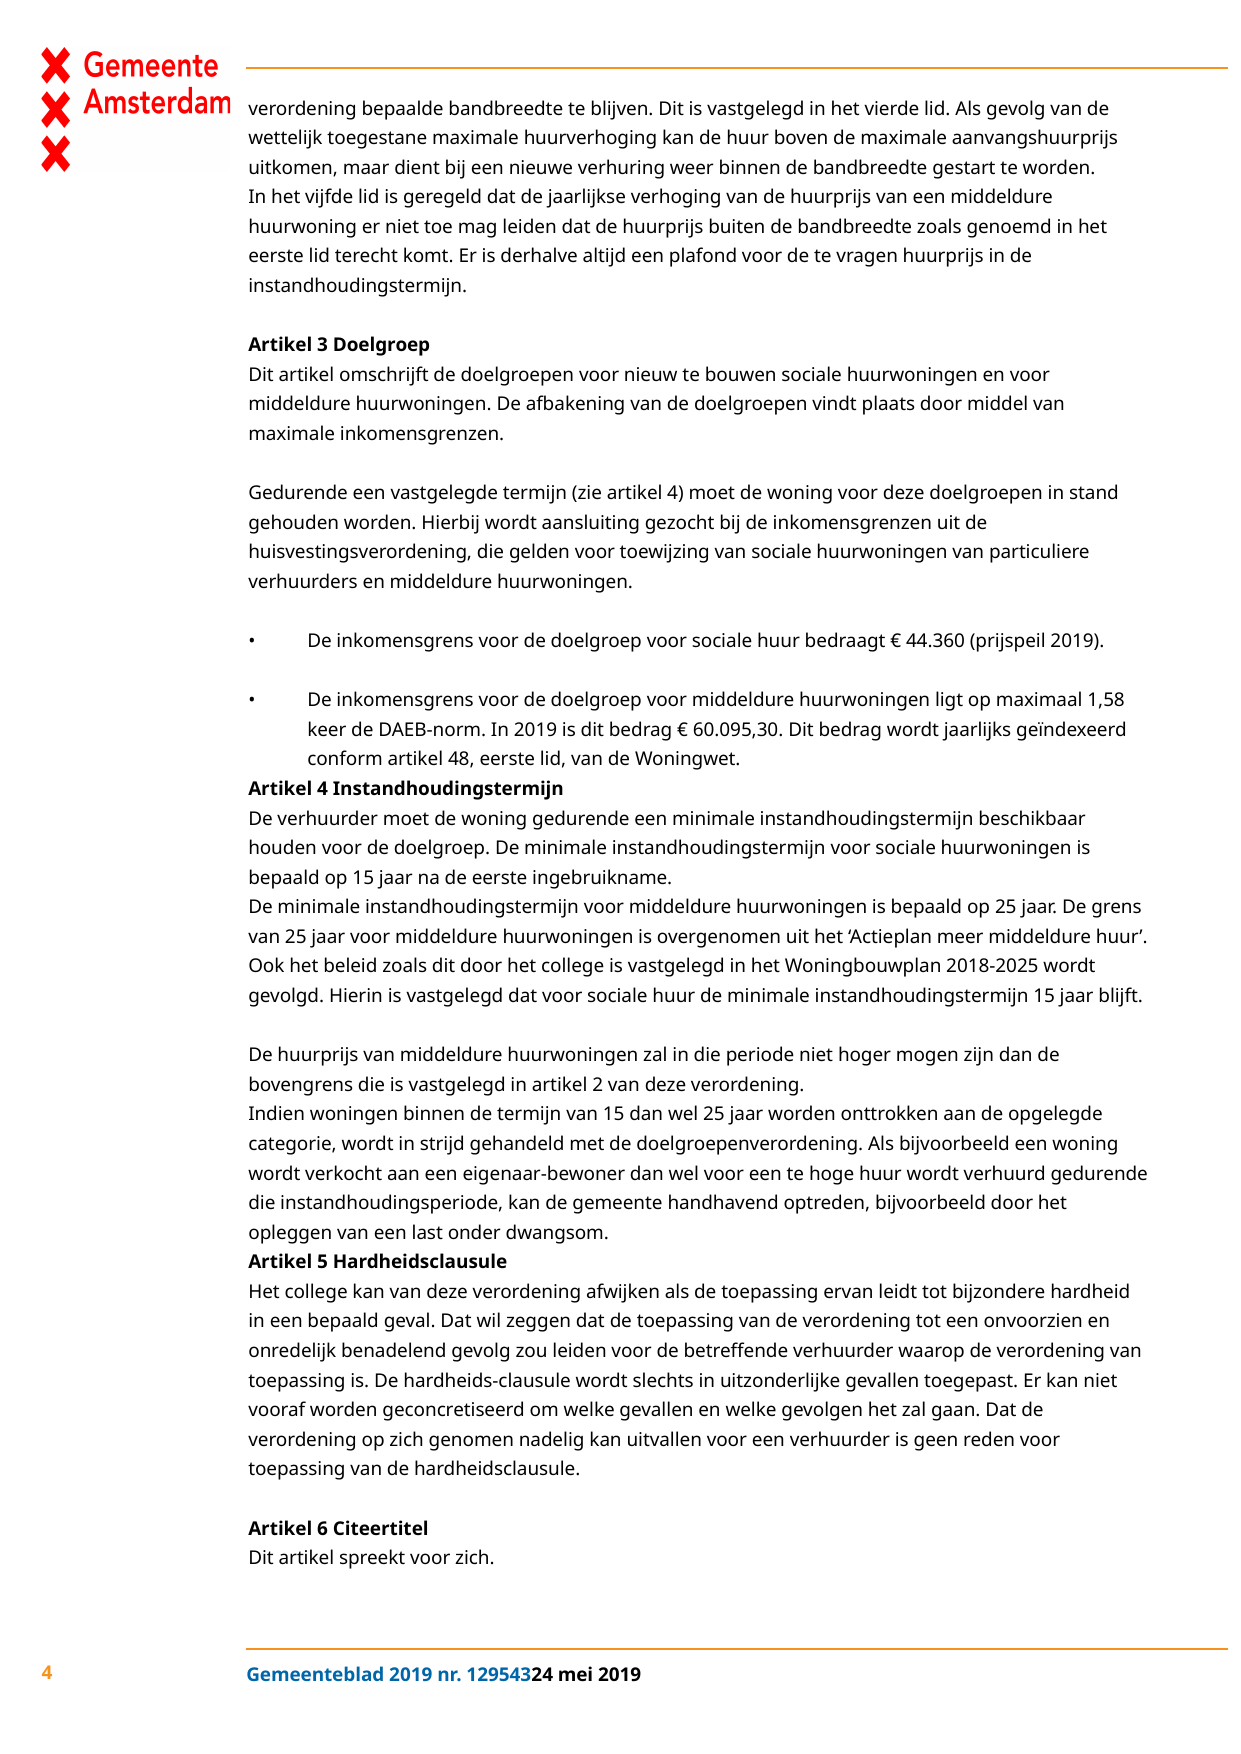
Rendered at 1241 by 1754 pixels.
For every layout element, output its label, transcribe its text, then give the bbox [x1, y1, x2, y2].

text Artikel 3 Doelgroep [248, 331, 1152, 357]
picture [41, 47, 231, 172]
text verordening bepaalde bandbreedte te blijven. Dit is vastgelegd in het vierde lid. Als gevolg van de wettelijk toegestane maximale huurverhoging kan de huur boven de maximale aanvangshuurprijs uitkomen, maar dient bij een nieuwe verhuring weer binnen de bandbreedte gestart te worden. [248, 95, 1152, 180]
text De huurprijs van middeldure huurwoningen zal in die periode niet hoger mogen zijn dan de bovengrens die is vastgelegd in artikel 2 van deze verordening. [248, 1041, 1152, 1097]
text Gedurende een vastgelegde termijn (zie artikel 4) moet de woning voor deze doelgroepen in stand gehouden worden. Hierbij wordt aansluiting gezocht bij de inkomensgrenzen uit de huisvestingsverordening, die gelden voor toewijzing van sociale huurwoningen van particuliere verhuurders en middeldure huurwoningen. [248, 479, 1152, 594]
text Artikel 5 Hardheidsclausule [248, 1248, 1152, 1274]
text In het vijfde lid is geregeld dat de jaarlijkse verhoging van de huurprijs van een middeldure huurwoning er niet toe mag leiden dat de huurprijs buiten de bandbreedte zoals genoemd in het eerste lid terecht komt. Er is derhalve altijd een plafond voor de te vragen huurprijs in de instandhoudingstermijn. [248, 183, 1152, 298]
text Dit artikel omschrijft de doelgroepen voor nieuw te bouwen sociale huurwoningen en voor middeldure huurwoningen. De afbakening van de doelgroepen vindt plaats door middel van maximale inkomensgrenzen. [248, 361, 1152, 446]
list De inkomensgrens voor de doelgroep voor sociale huur bedraagt € 44.360 (prijspeil 2019). [248, 627, 1152, 653]
text Dit artikel spreekt voor zich. [248, 1544, 1152, 1570]
text De minimale instandhoudingstermijn voor middeldure huurwoningen is bepaald op 25 jaar. De grens van 25 jaar voor middeldure huurwoningen is overgenomen uit het ‘Actieplan meer middeldure huur’. Ook het beleid zoals dit door het college is vastgelegd in het Woningbouwplan 2018-2025 wordt gevolgd. Hierin is vastgelegd dat voor sociale huur de minimale instandhoudingstermijn 15 jaar blijft. [248, 893, 1152, 1008]
text De verhuurder moet de woning gedurende een minimale instandhoudingstermijn beschikbaar houden voor de doelgroep. De minimale instandhoudingstermijn voor sociale huurwoningen is bepaald op 15 jaar na de eerste ingebruikname. [248, 805, 1152, 890]
text Het college kan van deze verordening afwijken als de toepassing ervan leidt tot bijzondere hardheid in een bepaald geval. Dat wil zeggen dat de toepassing van de verordening tot een onvoorzien en onredelijk benadelend gevolg zou leiden voor de betreffende verhuurder waarop de verordening van toepassing is. De hardheids-clausule wordt slechts in uitzonderlijke gevallen toegepast. Er kan niet vooraf worden geconcretiseerd om welke gevallen en welke gevolgen het zal gaan. Dat de verordening op zich genomen nadelig kan uitvallen voor een verhuurder is geen reden voor toepassing van de hardheidsclausule. [248, 1278, 1152, 1481]
text Artikel 4 Instandhoudingstermijn [248, 775, 1152, 801]
text Indien woningen binnen de termijn van 15 dan wel 25 jaar worden onttrokken aan de opgelegde categorie, wordt in strijd gehandeld met de doelgroepenverordening. Als bijvoorbeeld een woning wordt verkocht aan een eigenaar-bewoner dan wel voor een te hoge huur wordt verhuurd gedurende die instandhoudingsperiode, kan de gemeente handhavend optreden, bijvoorbeeld door het opleggen van een last onder dwangsom. [248, 1101, 1152, 1245]
list De inkomensgrens voor de doelgroep voor middeldure huurwoningen ligt op maximaal 1,58 keer de DAEB-norm. In 2019 is dit bedrag € 60.095,30. Dit bedrag wordt jaarlijks geïndexeerd conform artikel 48, eerste lid, van de Woningwet. [248, 686, 1152, 771]
text Artikel 6 Citeertitel [248, 1515, 1152, 1541]
